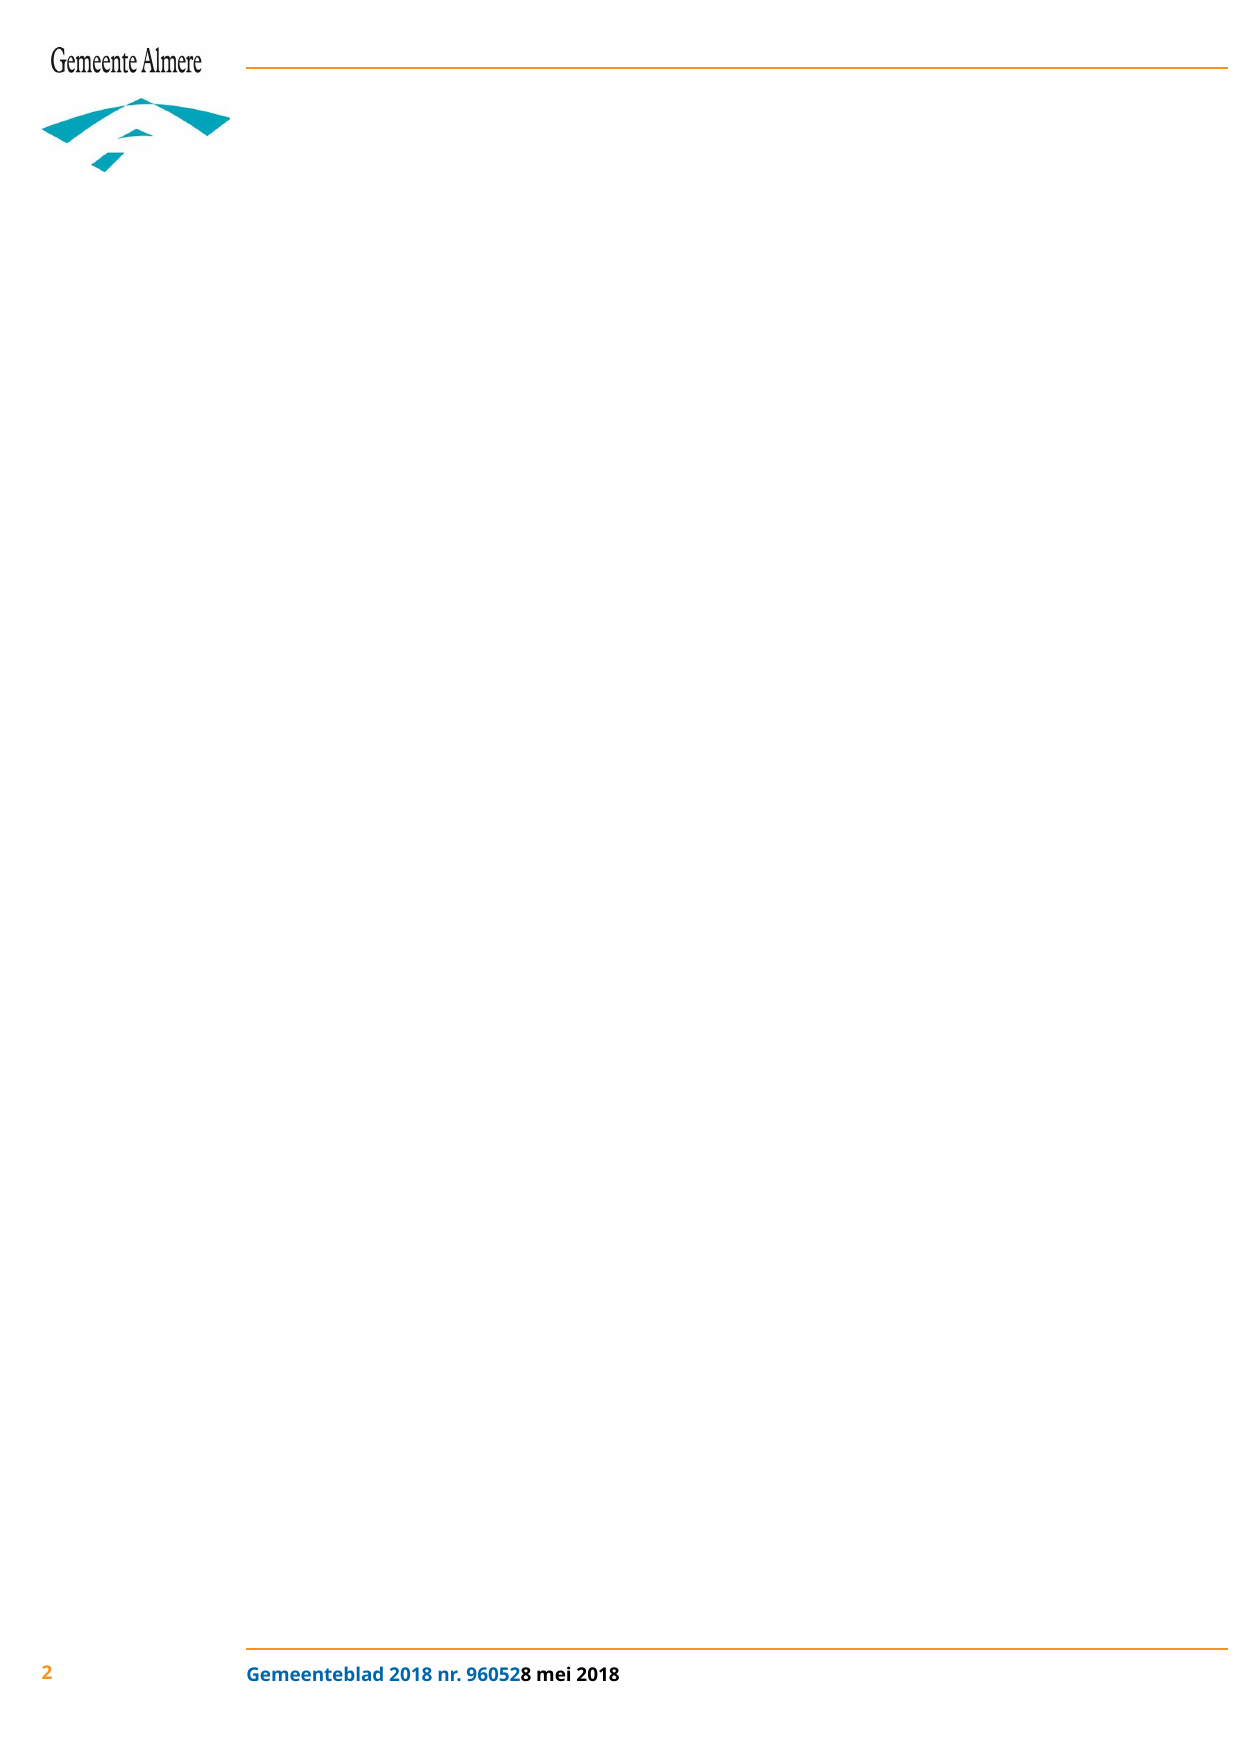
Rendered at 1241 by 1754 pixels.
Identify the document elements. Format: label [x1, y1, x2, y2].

picture [41, 47, 231, 172]
